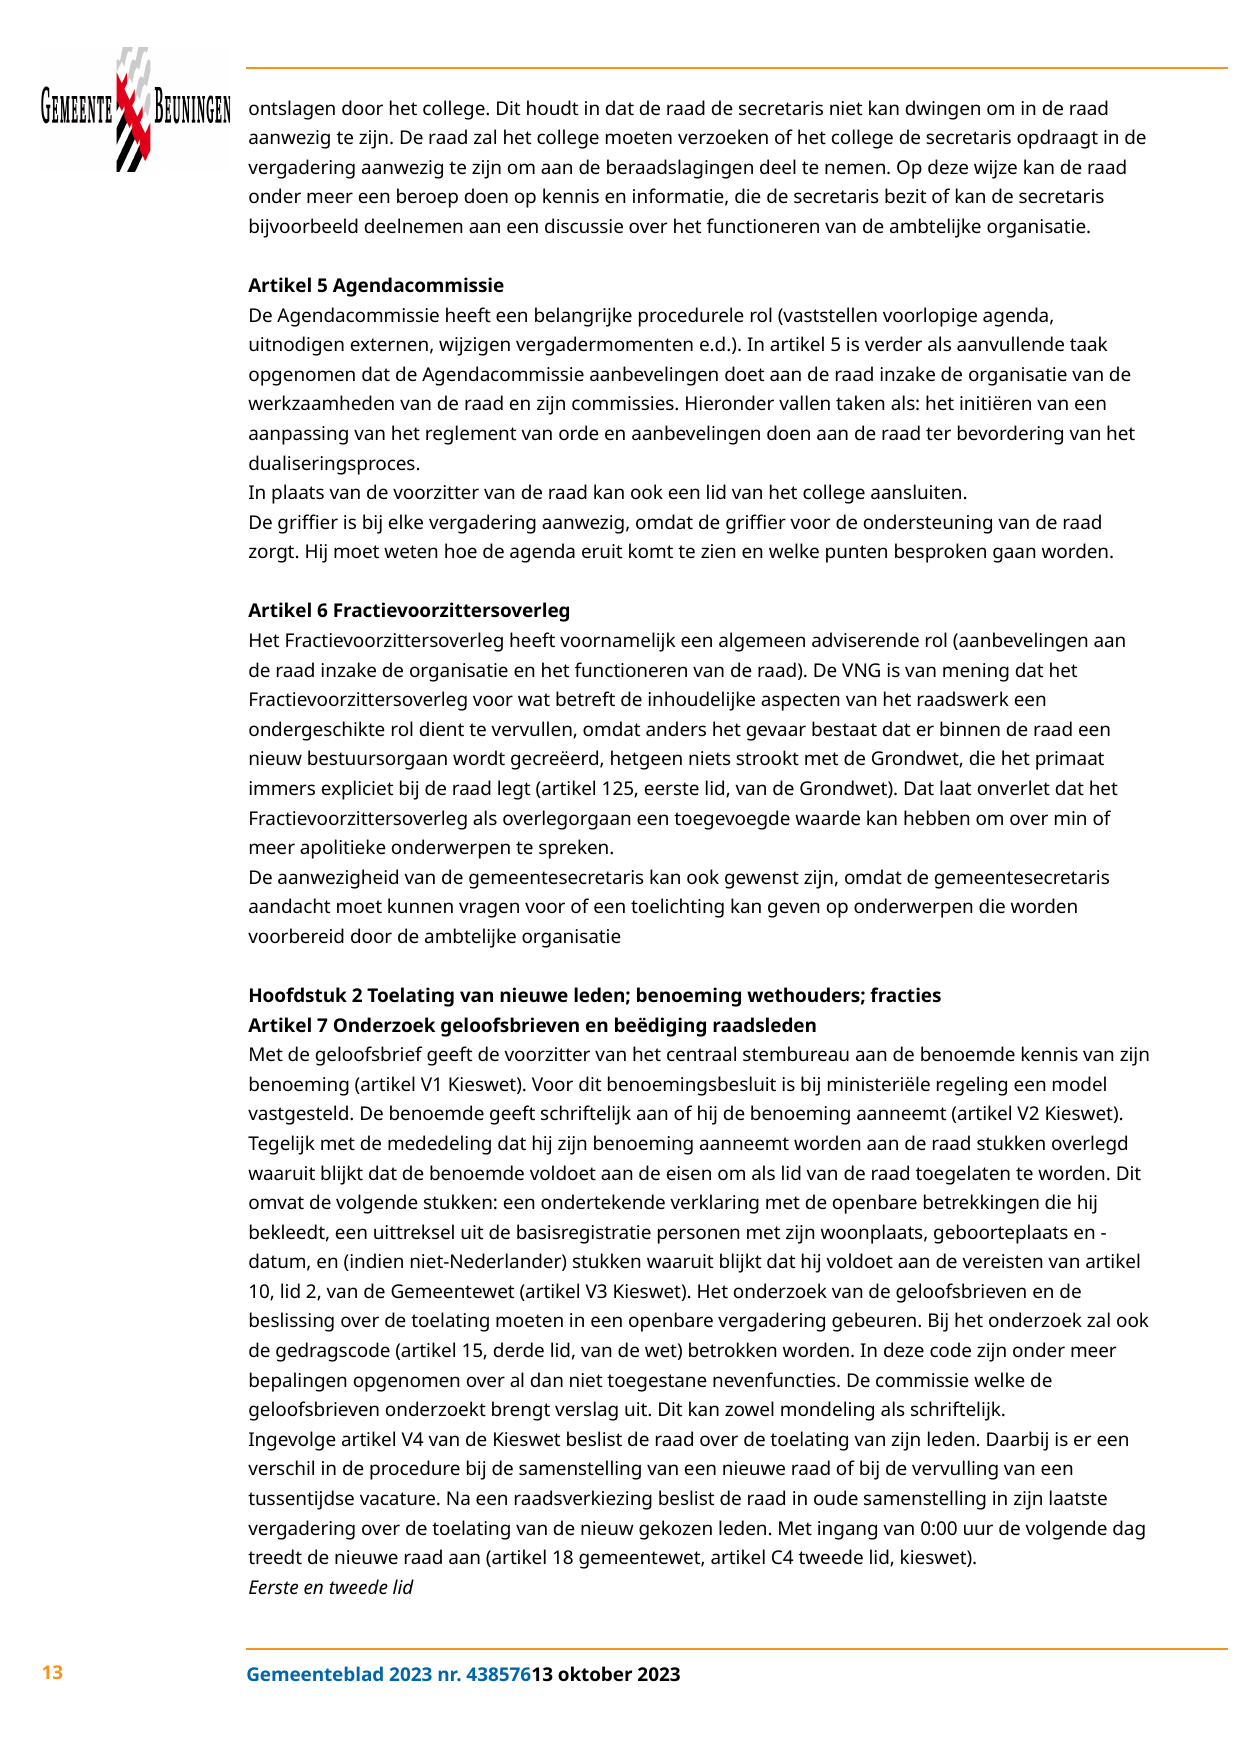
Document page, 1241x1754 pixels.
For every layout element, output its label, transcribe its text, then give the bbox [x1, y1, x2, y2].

text De griffier is bij elke vergadering aanwezig, omdat de griffier voor de ondersteuning van de raad zorgt. Hij moet weten hoe de agenda eruit komt te zien en welke punten besproken gaan worden. [248, 509, 1152, 564]
text Met de geloofsbrief geeft de voorzitter van het centraal stembureau aan de benoemde kennis van zijn benoeming (artikel V1 Kieswet). Voor dit benoemingsbesluit is bij ministeriële regeling een model vastgesteld. De benoemde geeft schriftelijk aan of hij de benoeming aanneemt (artikel V2 Kieswet). Tegelijk met de mededeling dat hij zijn benoeming aanneemt worden aan de raad stukken overlegd waaruit blijkt dat de benoemde voldoet aan de eisen om als lid van de raad toegelaten te worden. Dit omvat de volgende stukken: een ondertekende verklaring met de openbare betrekkingen die hij bekleedt, een uittreksel uit de basisregistratie personen met zijn woonplaats, geboorteplaats en -datum, en (indien niet-Nederlander) stukken waaruit blijkt dat hij voldoet aan de vereisten van artikel 10, lid 2, van de Gemeentewet (artikel V3 Kieswet). Het onderzoek van de geloofsbrieven en de beslissing over de toelating moeten in een openbare vergadering gebeuren. Bij het onderzoek zal ook de gedragscode (artikel 15, derde lid, van de wet) betrokken worden. In deze code zijn onder meer bepalingen opgenomen over al dan niet toegestane nevenfuncties. De commissie welke de geloofsbrieven onderzoekt brengt verslag uit. Dit kan zowel mondeling als schriftelijk. [248, 1041, 1152, 1422]
text In plaats van de voorzitter van de raad kan ook een lid van het college aansluiten. [248, 479, 1152, 505]
text Artikel 5 Agendacommissie [248, 272, 1152, 298]
text Het Fractievoorzittersoverleg heeft voornamelijk een algemeen adviserende rol (aanbevelingen aan de raad inzake de organisatie en het functioneren van de raad). De VNG is van mening dat het Fractievoorzittersoverleg voor wat betreft de inhoudelijke aspecten van het raadswerk een ondergeschikte rol dient te vervullen, omdat anders het gevaar bestaat dat er binnen de raad een nieuw bestuursorgaan wordt gecreëerd, hetgeen niets strookt met de Grondwet, die het primaat immers expliciet bij de raad legt (artikel 125, eerste lid, van de Grondwet). Dat laat onverlet dat het Fractievoorzittersoverleg als overlegorgaan een toegevoegde waarde kan hebben om over min of meer apolitieke onderwerpen te spreken. [248, 627, 1152, 860]
text Artikel 6 Fractievoorzittersoverleg [248, 598, 1152, 623]
text De aanwezigheid van de gemeentesecretaris kan ook gewenst zijn, omdat de gemeentesecretaris aandacht moet kunnen vragen voor of een toelichting kan geven op onderwerpen die worden voorbereid door de ambtelijke organisatie [248, 864, 1152, 949]
text Artikel 7 Onderzoek geloofsbrieven en beëdiging raadsleden [248, 1012, 1152, 1038]
text ontslagen door het college. Dit houdt in dat de raad de secretaris niet kan dwingen om in de raad aanwezig te zijn. De raad zal het college moeten verzoeken of het college de secretaris opdraagt in de vergadering aanwezig te zijn om aan de beraadslagingen deel te nemen. Op deze wijze kan de raad onder meer een beroep doen op kennis en informatie, die de secretaris bezit of kan de secretaris bijvoorbeeld deelnemen aan een discussie over het functioneren van de ambtelijke organisatie. [248, 95, 1152, 239]
text De Agendacommissie heeft een belangrijke procedurele rol (vaststellen voorlopige agenda, uitnodigen externen, wijzigen vergadermomenten e.d.). In artikel 5 is verder als aanvullende taak opgenomen dat de Agendacommissie aanbevelingen doet aan de raad inzake de organisatie van de werkzaamheden van de raad en zijn commissies. Hieronder vallen taken als: het initiëren van een aanpassing van het reglement van orde en aanbevelingen doen aan de raad ter bevordering van het dualiseringsproces. [248, 302, 1152, 476]
text Eerste en tweede lid [248, 1574, 1152, 1600]
text Ingevolge artikel V4 van de Kieswet beslist de raad over de toelating van zijn leden. Daarbij is er een verschil in de procedure bij de samenstelling van een nieuwe raad of bij de vervulling van een tussentijdse vacature. Na een raadsverkiezing beslist de raad in oude samenstelling in zijn laatste vergadering over de toelating van de nieuw gekozen leden. Met ingang van 0:00 uur de volgende dag treedt de nieuwe raad aan (artikel 18 gemeentewet, artikel C4 tweede lid, kieswet). [248, 1426, 1152, 1570]
picture [41, 47, 231, 172]
text Hoofdstuk 2 Toelating van nieuwe leden; benoeming wethouders; fracties [248, 982, 1152, 1008]
